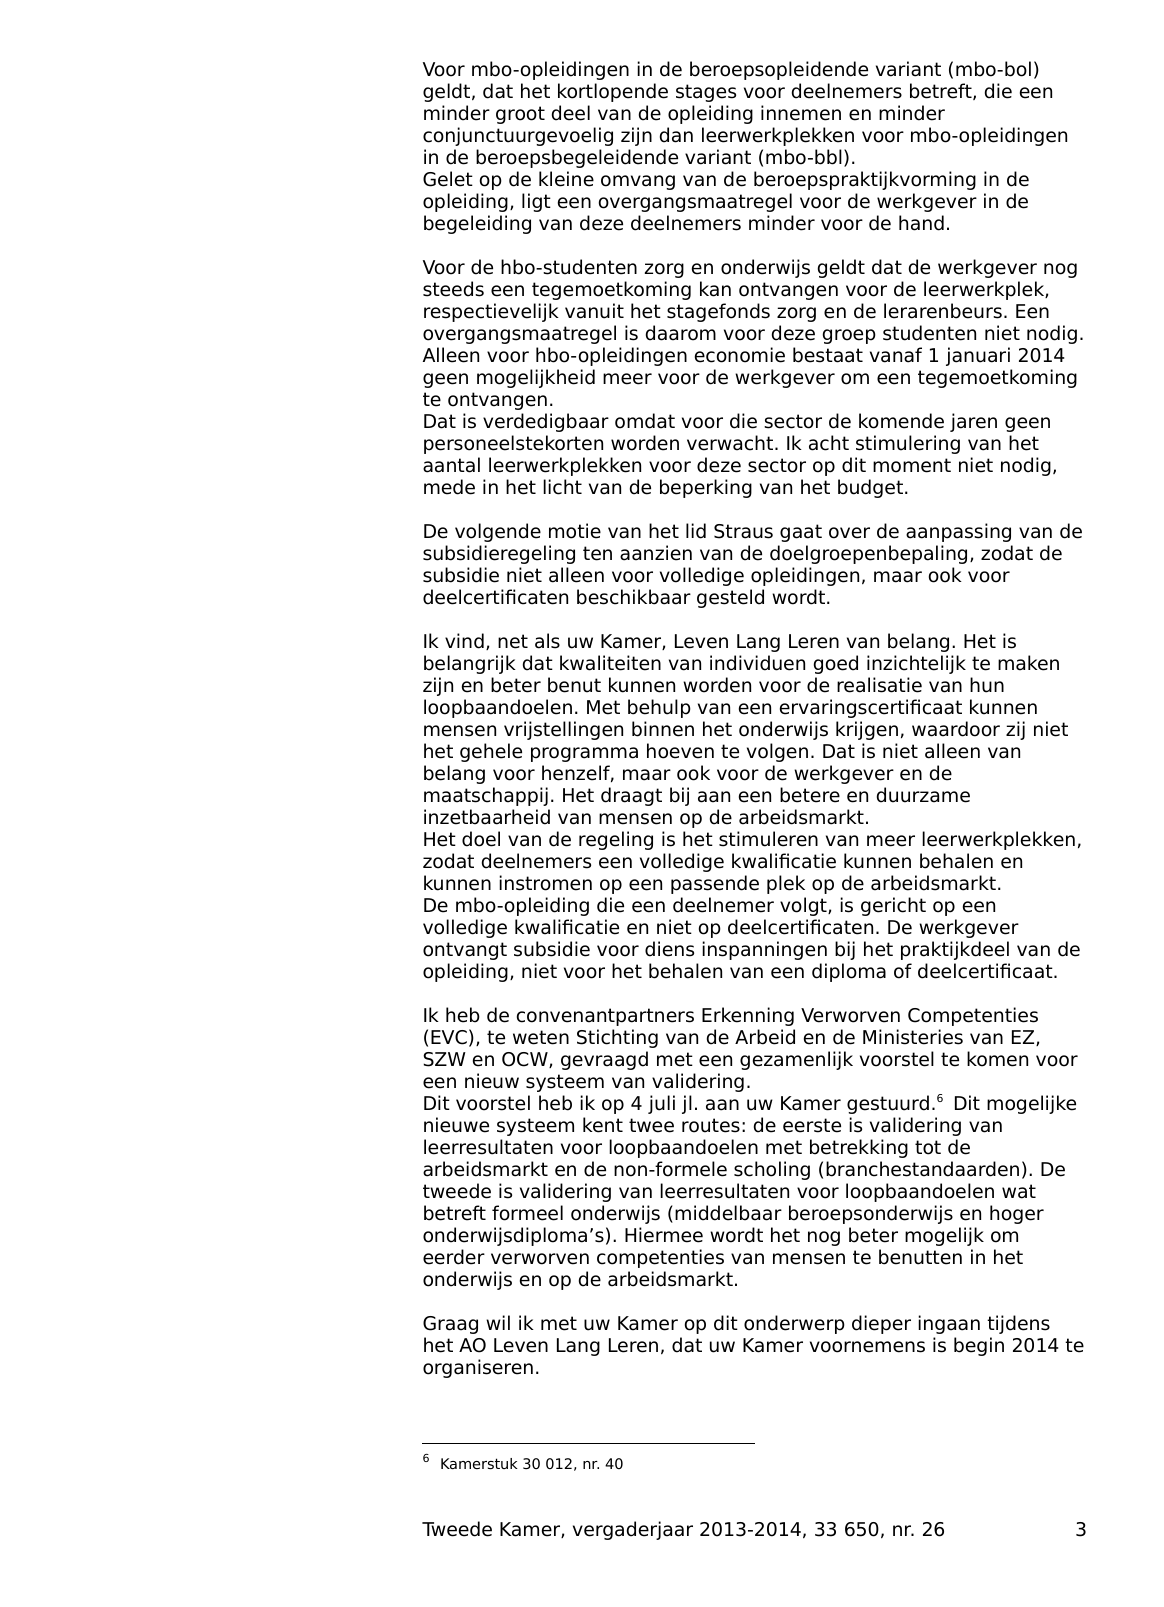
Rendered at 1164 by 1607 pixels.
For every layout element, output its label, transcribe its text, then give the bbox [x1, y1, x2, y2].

text De mbo-opleiding die een deelnemer volgt, is gericht op een volledige kwalificatie en niet op deelcertificaten. De werkgever ontvangt subsidie voor diens inspanningen bij het praktijkdeel van de opleiding, niet voor het behalen van een diploma of deelcertificaat. [422, 895, 1087, 983]
text De volgende motie van het lid Straus gaat over de aanpassing van de subsidieregeling ten aanzien van de doelgroepenbepaling, zodat de subsidie niet alleen voor volledige opleidingen, maar ook voor deelcertificaten beschikbaar gesteld wordt. [422, 521, 1087, 609]
text Alleen voor hbo-opleidingen economie bestaat vanaf 1 januari 2014 geen mogelijkheid meer voor de werkgever om een tegemoetkoming te ontvangen. [422, 345, 1087, 411]
text Kamerstuk 30 012, nr. 40 [422, 1452, 1087, 1474]
text Voor de hbo-studenten zorg en onderwijs geldt dat de werkgever nog steeds een tegemoetkoming kan ontvangen voor de leerwerkplek, respectievelijk vanuit het stagefonds zorg en de lerarenbeurs. Een overgangsmaatregel is daarom voor deze groep studenten niet nodig. [422, 257, 1087, 345]
text Ik vind, net als uw Kamer, Leven Lang Leren van belang. Het is belangrijk dat kwaliteiten van individuen goed inzichtelijk te maken zijn en beter benut kunnen worden voor de realisatie van hun loopbaandoelen. Met behulp van een ervaringscertificaat kunnen mensen vrijstellingen binnen het onderwijs krijgen, waardoor zij niet het gehele programma hoeven te volgen. Dat is niet alleen van belang voor henzelf, maar ook voor de werkgever en de maatschappij. Het draagt bij aan een betere en duurzame inzetbaarheid van mensen op de arbeidsmarkt. [422, 631, 1087, 829]
text Ik heb de convenantpartners Erkenning Verworven Competenties (EVC), te weten Stichting van de Arbeid en de Ministeries van EZ, SZW en OCW, gevraagd met een gezamenlijk voorstel te komen voor een nieuw systeem van validering. [422, 1005, 1087, 1093]
text Het doel van de regeling is het stimuleren van meer leerwerkplekken, zodat deelnemers een volledige kwalificatie kunnen behalen en kunnen instromen op een passende plek op de arbeidsmarkt. [422, 829, 1087, 895]
text Gelet op de kleine omvang van de beroepspraktijkvorming in de opleiding, ligt een overgangsmaatregel voor de werkgever in de begeleiding van deze deelnemers minder voor de hand. [422, 169, 1087, 235]
text Voor mbo-opleidingen in de beroepsopleidende variant (mbo-bol) geldt, dat het kortlopende stages voor deelnemers betreft, die een minder groot deel van de opleiding innemen en minder conjunctuurgevoelig zijn dan leerwerkplekken voor mbo-opleidingen in de beroepsbegeleidende variant (mbo-bbl). [422, 59, 1087, 169]
text Graag wil ik met uw Kamer op dit onderwerp dieper ingaan tijdens het AO Leven Lang Leren, dat uw Kamer voornemens is begin 2014 te organiseren. [422, 1313, 1087, 1379]
text Dat is verdedigbaar omdat voor die sector de komende jaren geen personeelstekorten worden verwacht. Ik acht stimulering van het aantal leerwerkplekken voor deze sector op dit moment niet nodig, mede in het licht van de beperking van het budget. [422, 411, 1087, 499]
text Dit voorstel heb ik op 4 juli jl. aan uw Kamer gestuurd. Dit mogelijke nieuwe systeem kent twee routes: de eerste is validering van leerresultaten voor loopbaandoelen met betrekking tot de arbeidsmarkt en de non-formele scholing (branchestandaarden). De tweede is validering van leerresultaten voor loopbaandoelen wat betreft formeel onderwijs (middelbaar beroepsonderwijs en hoger onderwijsdiploma’s). Hiermee wordt het nog beter mogelijk om eerder verworven competenties van mensen te benutten in het onderwijs en op de arbeidsmarkt. [422, 1093, 1087, 1291]
